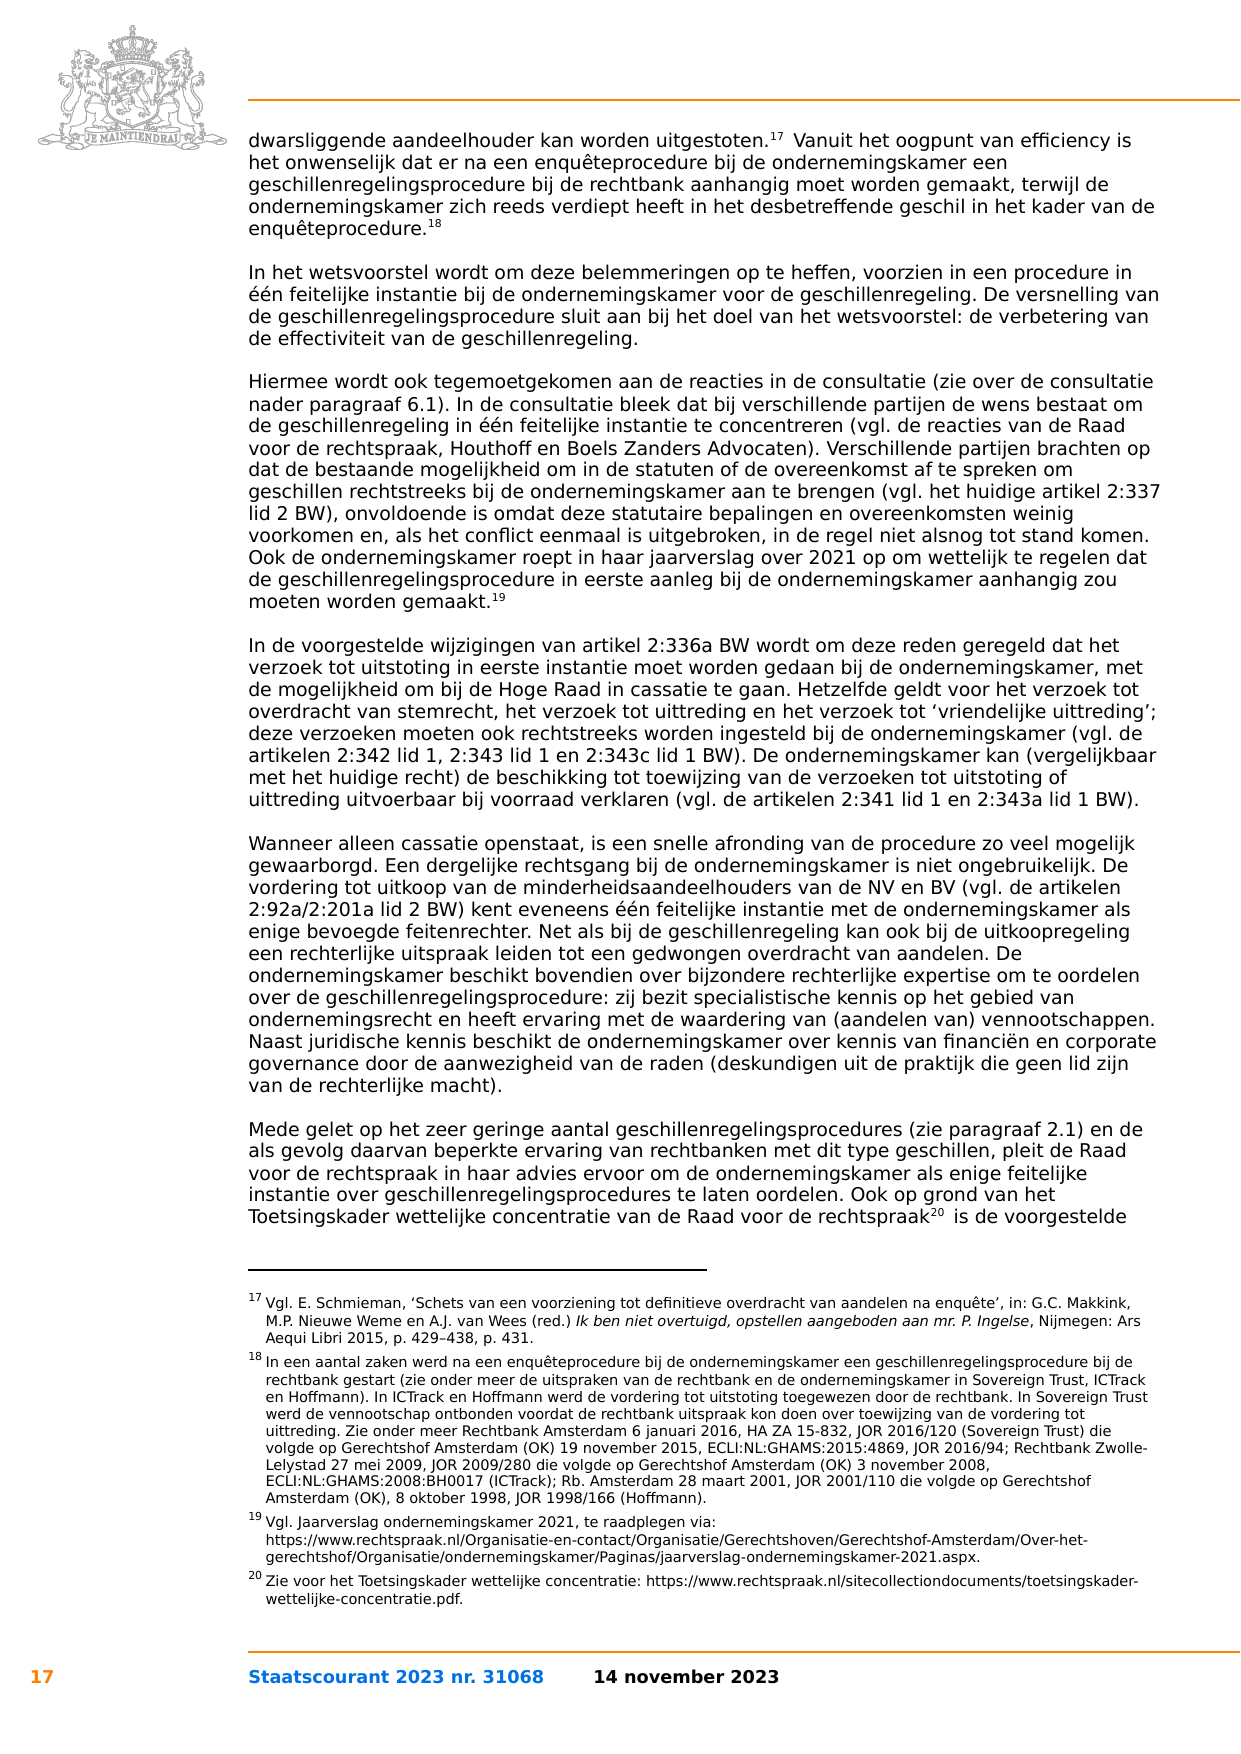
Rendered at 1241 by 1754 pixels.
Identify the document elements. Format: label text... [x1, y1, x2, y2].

picture [38, 25, 227, 150]
text In het wetsvoorstel wordt om deze belemmeringen op te heffen, voorzien in een procedure in één feitelijke instantie bij de ondernemingskamer voor de geschillenregeling. De versnelling van de geschillenregelingsprocedure sluit aan bij het doel van het wetsvoorstel: de verbetering van de effectiviteit van de geschillenregeling. [248, 262, 1163, 349]
text Hiermee wordt ook tegemoetgekomen aan de reacties in de consultatie (zie over de consultatie nader paragraaf 6.1). In de consultatie bleek dat bij verschillende partijen de wens bestaat om de geschillenregeling in één feitelijke instantie te concentreren (vgl. de reacties van de Raad voor de rechtspraak, Houthoff en Boels Zanders Advocaten). Verschillende partijen brachten op dat de bestaande mogelijkheid om in de statuten of de overeenkomst af te spreken om geschillen rechtstreeks bij de ondernemingskamer aan te brengen (vgl. het huidige artikel 2:337 lid 2 BW), onvoldoende is omdat deze statutaire bepalingen en overeenkomsten weinig voorkomen en, als het conflict eenmaal is uitgebroken, in de regel niet alsnog tot stand komen. Ook de ondernemingskamer roept in haar jaarverslag over 2021 op om wettelijk te regelen dat de geschillenregelingsprocedure in eerste aanleg bij de ondernemingskamer aanhangig zou moeten worden gemaakt. [248, 371, 1163, 613]
text Mede gelet op het zeer geringe aantal geschillenregelingsprocedures (zie paragraaf 2.1) en de als gevolg daarvan beperkte ervaring van rechtbanken met dit type geschillen, pleit de Raad voor de rechtspraak in haar advies ervoor om de ondernemingskamer als enige feitelijke instantie over geschillenregelingsprocedures te laten oordelen. Ook op grond van het Toetsingskader wettelijke concentratie van de Raad voor de rechtspraak is de voorgestelde [248, 1118, 1163, 1228]
text Wanneer alleen cassatie openstaat, is een snelle afronding van de procedure zo veel mogelijk gewaarborgd. Een dergelijke rechtsgang bij de ondernemingskamer is niet ongebruikelijk. De vordering tot uitkoop van de minderheidsaandeelhouders van de NV en BV (vgl. de artikelen 2:92a/2:201a lid 2 BW) kent eveneens één feitelijke instantie met de ondernemingskamer als enige bevoegde feitenrechter. Net als bij de geschillenregeling kan ook bij de uitkoopregeling een rechterlijke uitspraak leiden tot een gedwongen overdracht van aandelen. De ondernemingskamer beschikt bovendien over bijzondere rechterlijke expertise om te oordelen over de geschillenregelingsprocedure: zij bezit specialistische kennis op het gebied van ondernemingsrecht en heeft ervaring met de waardering van (aandelen van) vennootschappen. Naast juridische kennis beschikt de ondernemingskamer over kennis van financiën en corporate governance door de aanwezigheid van de raden (deskundigen uit de praktijk die geen lid zijn van de rechterlijke macht). [248, 833, 1163, 1097]
text dwarsliggende aandeelhouder kan worden uitgestoten. Vanuit het oogpunt van efficiency is het onwenselijk dat er na een enquêteprocedure bij de ondernemingskamer een geschillenregelingsprocedure bij de rechtbank aanhangig moet worden gemaakt, terwijl de ondernemingskamer zich reeds verdiept heeft in het desbetreffende geschil in het kader van de enquêteprocedure. [248, 130, 1163, 240]
text In de voorgestelde wijzigingen van artikel 2:336a BW wordt om deze reden geregeld dat het verzoek tot uitstoting in eerste instantie moet worden gedaan bij de ondernemingskamer, met de mogelijkheid om bij de Hoge Raad in cassatie te gaan. Hetzelfde geldt voor het verzoek tot overdracht van stemrecht, het verzoek tot uittreding en het verzoek tot ‘vriendelijke uittreding’; deze verzoeken moeten ook rechtstreeks worden ingesteld bij de ondernemingskamer (vgl. de artikelen 2:342 lid 1, 2:343 lid 1 en 2:343c lid 1 BW). De ondernemingskamer kan (vergelijkbaar met het huidige recht) de beschikking tot toewijzing van de verzoeken tot uitstoting of uittreding uitvoerbaar bij voorraad verklaren (vgl. de artikelen 2:341 lid 1 en 2:343a lid 1 BW). [248, 635, 1163, 811]
text Vgl. E. Schmieman, ‘Schets van een voorziening tot definitieve overdracht van aandelen na enquête’, in: G.C. Makkink, M.P. Nieuwe Weme en A.J. van Wees (red.) Ik ben niet overtuigd, opstellen aangeboden aan mr. P. Ingelse, Nijmegen: Ars Aequi Libri 2015, p. 429–438, p. 431. [248, 1291, 1163, 1347]
text Vgl. Jaarverslag ondernemingskamer 2021, te raadplegen via: https://www.rechtspraak.nl/Organisatie-en-contact/Organisatie/Gerechtshoven/Gerechtshof-Amsterdam/Over-het-gerechtshof/Organisatie/ondernemingskamer/Paginas/jaarverslag-ondernemingskamer-2021.aspx. [248, 1510, 1163, 1566]
text In een aantal zaken werd na een enquêteprocedure bij de ondernemingskamer een geschillenregelingsprocedure bij de rechtbank gestart (zie onder meer de uitspraken van de rechtbank en de ondernemingskamer in Sovereign Trust, ICTrack en Hoffmann). In ICTrack en Hoffmann werd de vordering tot uitstoting toegewezen door de rechtbank. In Sovereign Trust werd de vennootschap ontbonden voordat de rechtbank uitspraak kon doen over toewijzing van de vordering tot uittreding. Zie onder meer Rechtbank Amsterdam 6 januari 2016, HA ZA 15-832, JOR 2016/120 (Sovereign Trust) die volgde op Gerechtshof Amsterdam (OK) 19 november 2015, ECLI:NL:GHAMS:2015:4869, JOR 2016/94; Rechtbank Zwolle-Lelystad 27 mei 2009, JOR 2009/280 die volgde op Gerechtshof Amsterdam (OK) 3 november 2008, ECLI:NL:GHAMS:2008:BH0017 (ICTrack); Rb. Amsterdam 28 maart 2001, JOR 2001/110 die volgde op Gerechtshof Amsterdam (OK), 8 oktober 1998, JOR 1998/166 (Hoffmann). [248, 1350, 1163, 1507]
text Zie voor het Toetsingskader wettelijke concentratie: https://www.rechtspraak.nl/sitecollectiondocuments/toetsingskader-wettelijke-concentratie.pdf. [248, 1569, 1163, 1608]
